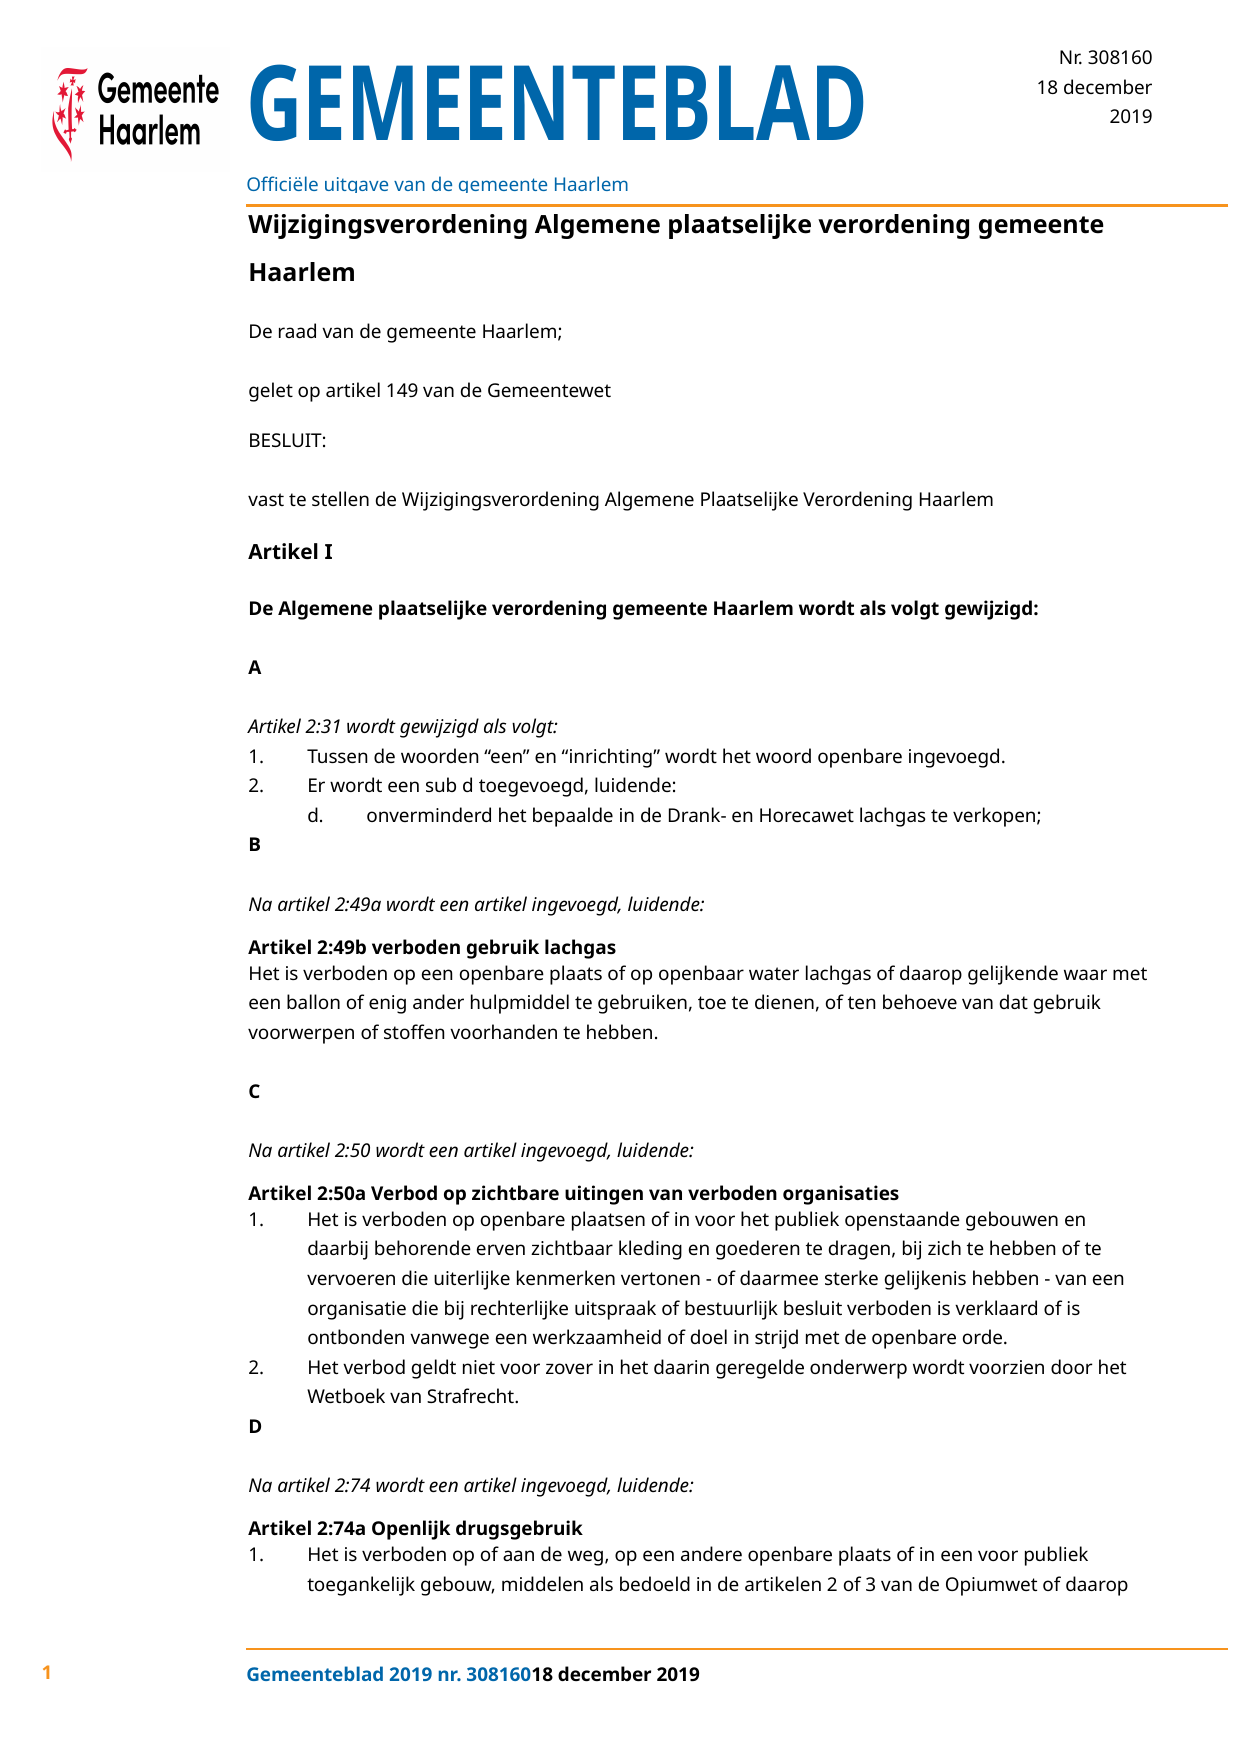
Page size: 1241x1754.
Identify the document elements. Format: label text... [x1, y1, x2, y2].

text Artikel 2:50a Verbod op zichtbare uitingen van verboden organisaties [248, 1180, 1152, 1206]
list Er wordt een sub d toegevoegd, luidende: [248, 772, 1152, 798]
text A [248, 654, 1152, 680]
list onverminderd het bepaalde in de Drank- en Horecawet lachgas te verkopen; [307, 802, 1152, 828]
text Artikel 2:31 wordt gewijzigd als volgt: [248, 713, 1152, 739]
text De Algemene plaatselijke verordening gemeente Haarlem wordt als volgt gewijzigd: [248, 595, 1152, 621]
text Het is verboden op een openbare plaats of op openbaar water lachgas of daarop gelijkende waar met een ballon of enig ander hulpmiddel te gebruiken, toe te dienen, of ten behoeve van dat gebruik voorwerpen of stoffen voorhanden te hebben. [248, 960, 1152, 1044]
text Artikel I [248, 537, 1152, 565]
list Tussen de woorden “een” en “inrichting” wordt het woord openbare ingevoegd. [248, 743, 1152, 769]
text B [248, 832, 1152, 857]
text Artikel 2:74a Openlijk drugsgebruik [248, 1515, 1152, 1541]
text Na artikel 2:49a wordt een artikel ingevoegd, luidende: [248, 891, 1152, 917]
text gelet op artikel 149 van de Gemeentewet [248, 377, 1152, 403]
text Na artikel 2:74 wordt een artikel ingevoegd, luidende: [248, 1472, 1152, 1498]
text D [248, 1413, 1152, 1439]
text Wijzigingsverordening Algemene plaatselijke verordening gemeente Haarlem [248, 207, 1152, 288]
text Na artikel 2:50 wordt een artikel ingevoegd, luidende: [248, 1137, 1152, 1163]
text C [248, 1078, 1152, 1104]
picture [41, 47, 231, 172]
list Het is verboden op of aan de weg, op een andere openbare plaats of in een voor publiek toegankelijk gebouw, middelen als bedoeld in de artikelen 2 of 3 van de Opiumwet of daarop [248, 1541, 1152, 1596]
list Het is verboden op openbare plaatsen of in voor het publiek openstaande gebouwen en daarbij behorende erven zichtbaar kleding en goederen te dragen, bij zich te hebben of te vervoeren die uiterlijke kenmerken vertonen - of daarmee sterke gelijkenis hebben - van een organisatie die bij rechterlijke uitspraak of bestuurlijk besluit verboden is verklaard of is ontbonden vanwege een werkzaamheid of doel in strijd met de openbare orde. [248, 1206, 1152, 1350]
text De raad van de gemeente Haarlem; [248, 318, 1152, 344]
list Het verbod geldt niet voor zover in het daarin geregelde onderwerp wordt voorzien door het Wetboek van Strafrecht. [248, 1354, 1152, 1409]
text BESLUIT: [248, 427, 1152, 453]
text Artikel 2:49b verboden gebruik lachgas [248, 934, 1152, 960]
text vast te stellen de Wijzigingsverordening Algemene Plaatselijke Verordening Haarlem [248, 487, 1152, 512]
